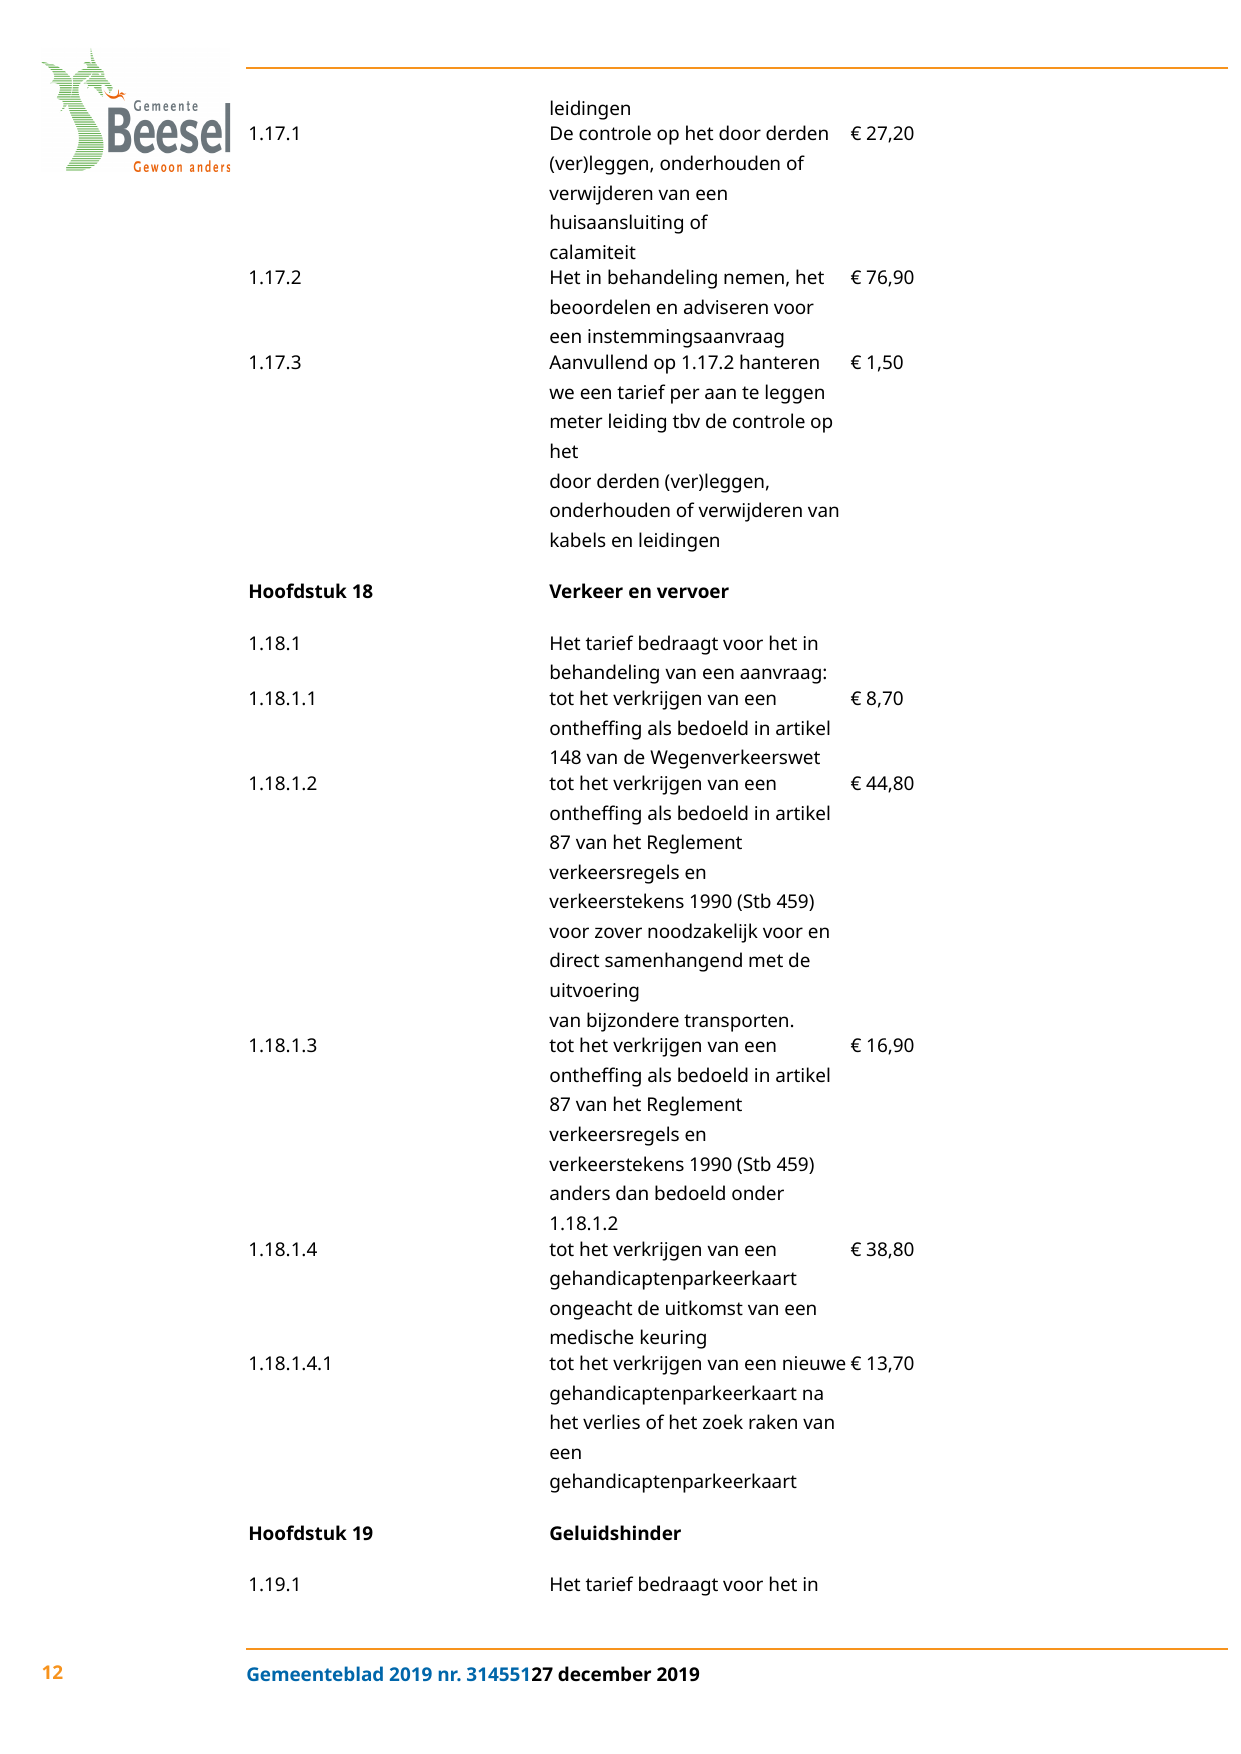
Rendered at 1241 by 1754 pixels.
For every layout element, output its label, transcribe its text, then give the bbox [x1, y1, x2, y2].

table_cell Hoofdstuk 19 [248, 1520, 549, 1546]
table_cell tot het verkrijgen van een ontheffing als bedoeld in artikel 148 van de Wegenverkeerswet [549, 685, 850, 770]
table_cell [549, 553, 850, 578]
table_cell De controle op het door derden (ver)leggen, onderhouden of verwijderen van een huisaansluiting of calamiteit [549, 121, 850, 264]
table_cell 1.18.1 [248, 630, 549, 685]
table_cell [850, 95, 1152, 121]
table_cell 1.18.1.4 [248, 1236, 549, 1350]
table_cell 1.18.1.1 [248, 685, 549, 770]
table_cell [248, 1546, 549, 1571]
table_cell € 44,80 [850, 770, 1152, 1032]
table_cell [549, 604, 850, 630]
table_cell € 8,70 [850, 685, 1152, 770]
table_cell Verkeer en vervoer [549, 579, 850, 604]
table_cell Het tarief bedraagt voor het in [549, 1571, 850, 1597]
table_cell 1.17.3 [248, 350, 549, 553]
table_cell [850, 1571, 1152, 1597]
table_cell tot het verkrijgen van een ontheffing als bedoeld in artikel 87 van het Reglement verkeersregels en verkeerstekens 1990 (Stb 459) anders dan bedoeld onder 1.18.1.2 [549, 1033, 850, 1236]
table_cell tot het verkrijgen van een gehandicaptenparkeerkaart ongeacht de uitkomst van een medische keuring [549, 1236, 850, 1350]
table_cell [850, 1494, 1152, 1520]
table_cell [850, 579, 1152, 604]
table_cell € 13,70 [850, 1350, 1152, 1494]
table_cell [549, 1546, 850, 1571]
table_cell [549, 1494, 850, 1520]
table_cell Het tarief bedraagt voor het in behandeling van een aanvraag: [549, 630, 850, 685]
table_cell € 1,50 [850, 350, 1152, 553]
table_cell Het in behandeling nemen, het beoordelen en adviseren voor een instemmingsaanvraag [549, 265, 850, 349]
table_cell [850, 604, 1152, 630]
table_cell tot het verkrijgen van een ontheffing als bedoeld in artikel 87 van het Reglement verkeersregels en verkeerstekens 1990 (Stb 459) voor zover noodzakelijk voor en direct samenhangend met de uitvoering van bijzondere transporten. [549, 770, 850, 1032]
table_cell 1.18.1.3 [248, 1033, 549, 1236]
table_cell 1.17.2 [248, 265, 549, 349]
picture [41, 47, 231, 172]
table_cell Geluidshinder [549, 1520, 850, 1546]
table_cell € 38,80 [850, 1236, 1152, 1350]
table_cell [248, 553, 549, 578]
table_cell 1.17.1 [248, 121, 549, 264]
table_cell [850, 1546, 1152, 1571]
table_cell [850, 553, 1152, 578]
table_cell [248, 1494, 549, 1520]
table_cell € 16,90 [850, 1033, 1152, 1236]
table_cell € 27,20 [850, 121, 1152, 264]
table_cell 1.18.1.2 [248, 770, 549, 1032]
table_cell [248, 95, 549, 121]
table_cell Hoofdstuk 18 [248, 579, 549, 604]
table_cell leidingen [549, 95, 850, 121]
table_cell [850, 630, 1152, 685]
table_cell € 76,90 [850, 265, 1152, 349]
table_cell tot het verkrijgen van een nieuwe gehandicaptenparkeerkaart na het verlies of het zoek raken van een gehandicaptenparkeerkaart [549, 1350, 850, 1494]
table_cell [850, 1520, 1152, 1546]
table_cell 1.19.1 [248, 1571, 549, 1597]
table_cell 1.18.1.4.1 [248, 1350, 549, 1494]
table_cell [248, 604, 549, 630]
table_cell Aanvullend op 1.17.2 hanteren we een tarief per aan te leggen meter leiding tbv de controle op het door derden (ver)leggen, onderhouden of verwijderen van kabels en leidingen [549, 350, 850, 553]
